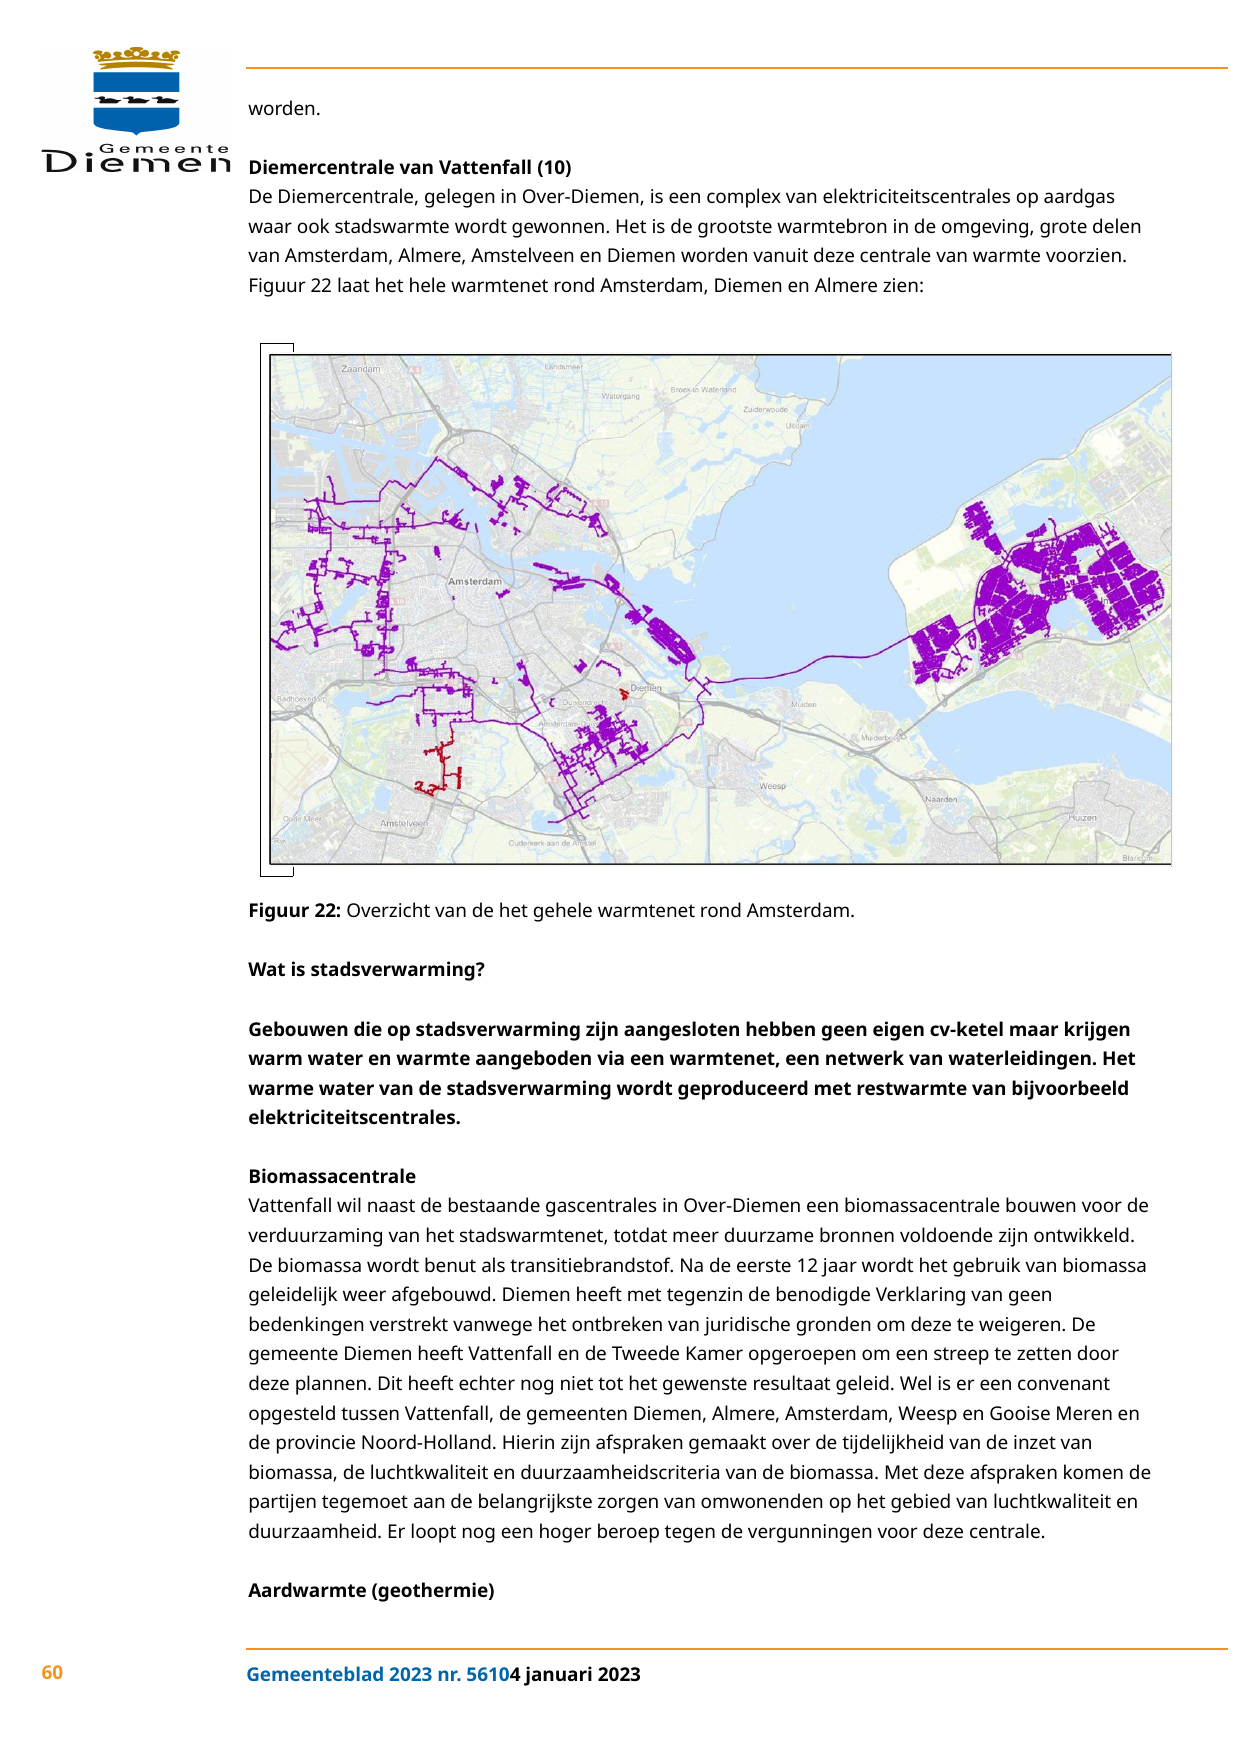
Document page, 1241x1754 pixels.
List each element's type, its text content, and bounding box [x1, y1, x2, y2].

text De Diemercentrale, gelegen in Over-Diemen, is een complex van elektriciteitscentrales op aardgas waar ook stadswarmte wordt gewonnen. Het is de grootste warmtebron in de omgeving, grote delen van Amsterdam, Almere, Amstelveen en Diemen worden vanuit deze centrale van warmte voorzien. Figuur 22 laat het hele warmtenet rond Amsterdam, Diemen en Almere zien: [248, 183, 1152, 298]
text Figuur 22: Overzicht van de het gehele warmtenet rond Amsterdam. [248, 897, 1152, 923]
text Vattenfall wil naast de bestaande gascentrales in Over-Diemen een biomassacentrale bouwen voor de verduurzaming van het stadswarmtenet, totdat meer duurzame bronnen voldoende zijn ontwikkeld. De biomassa wordt benut als transitiebrandstof. Na de eerste 12 jaar wordt het gebruik van biomassa geleidelijk weer afgebouwd. Diemen heeft met tegenzin de benodigde Verklaring van geen bedenkingen verstrekt vanwege het ontbreken van juridische gronden om deze te weigeren. De gemeente Diemen heeft Vattenfall en de Tweede Kamer opgeroepen om een streep te zetten door deze plannen. Dit heeft echter nog niet tot het gewenste resultaat geleid. Wel is er een convenant opgesteld tussen Vattenfall, de gemeenten Diemen, Almere, Amsterdam, Weesp en Gooise Meren en de provincie Noord-Holland. Hierin zijn afspraken gemaakt over de tijdelijkheid van de inzet van biomassa, de luchtkwaliteit en duurzaamheidscriteria van de biomassa. Met deze afspraken komen de partijen tegemoet aan de belangrijkste zorgen van omwonenden op het gebied van luchtkwaliteit en duurzaamheid. Er loopt nog een hoger beroep tegen de vergunningen voor deze centrale. [248, 1193, 1152, 1544]
picture [41, 47, 231, 172]
text Diemercentrale van Vattenfall (10) [248, 154, 1152, 180]
picture [268, 352, 1173, 867]
text Aardwarmte (geothermie) [248, 1577, 1152, 1603]
text worden. [248, 95, 1152, 121]
text Biomassacentrale [248, 1163, 1152, 1189]
table_header Wat is stadsverwarming? Gebouwen die op stadsverwarming zijn aangesloten hebben geen eigen cv-ketel maar krijgen warm water en warmte aangeboden via een warmtenet, een netwerk van waterleidingen. Het warme water van de stadsverwarming wordt geproduceerd met restwarmte van bijvoorbeeld elektriciteitscentrales. [248, 957, 1152, 1130]
